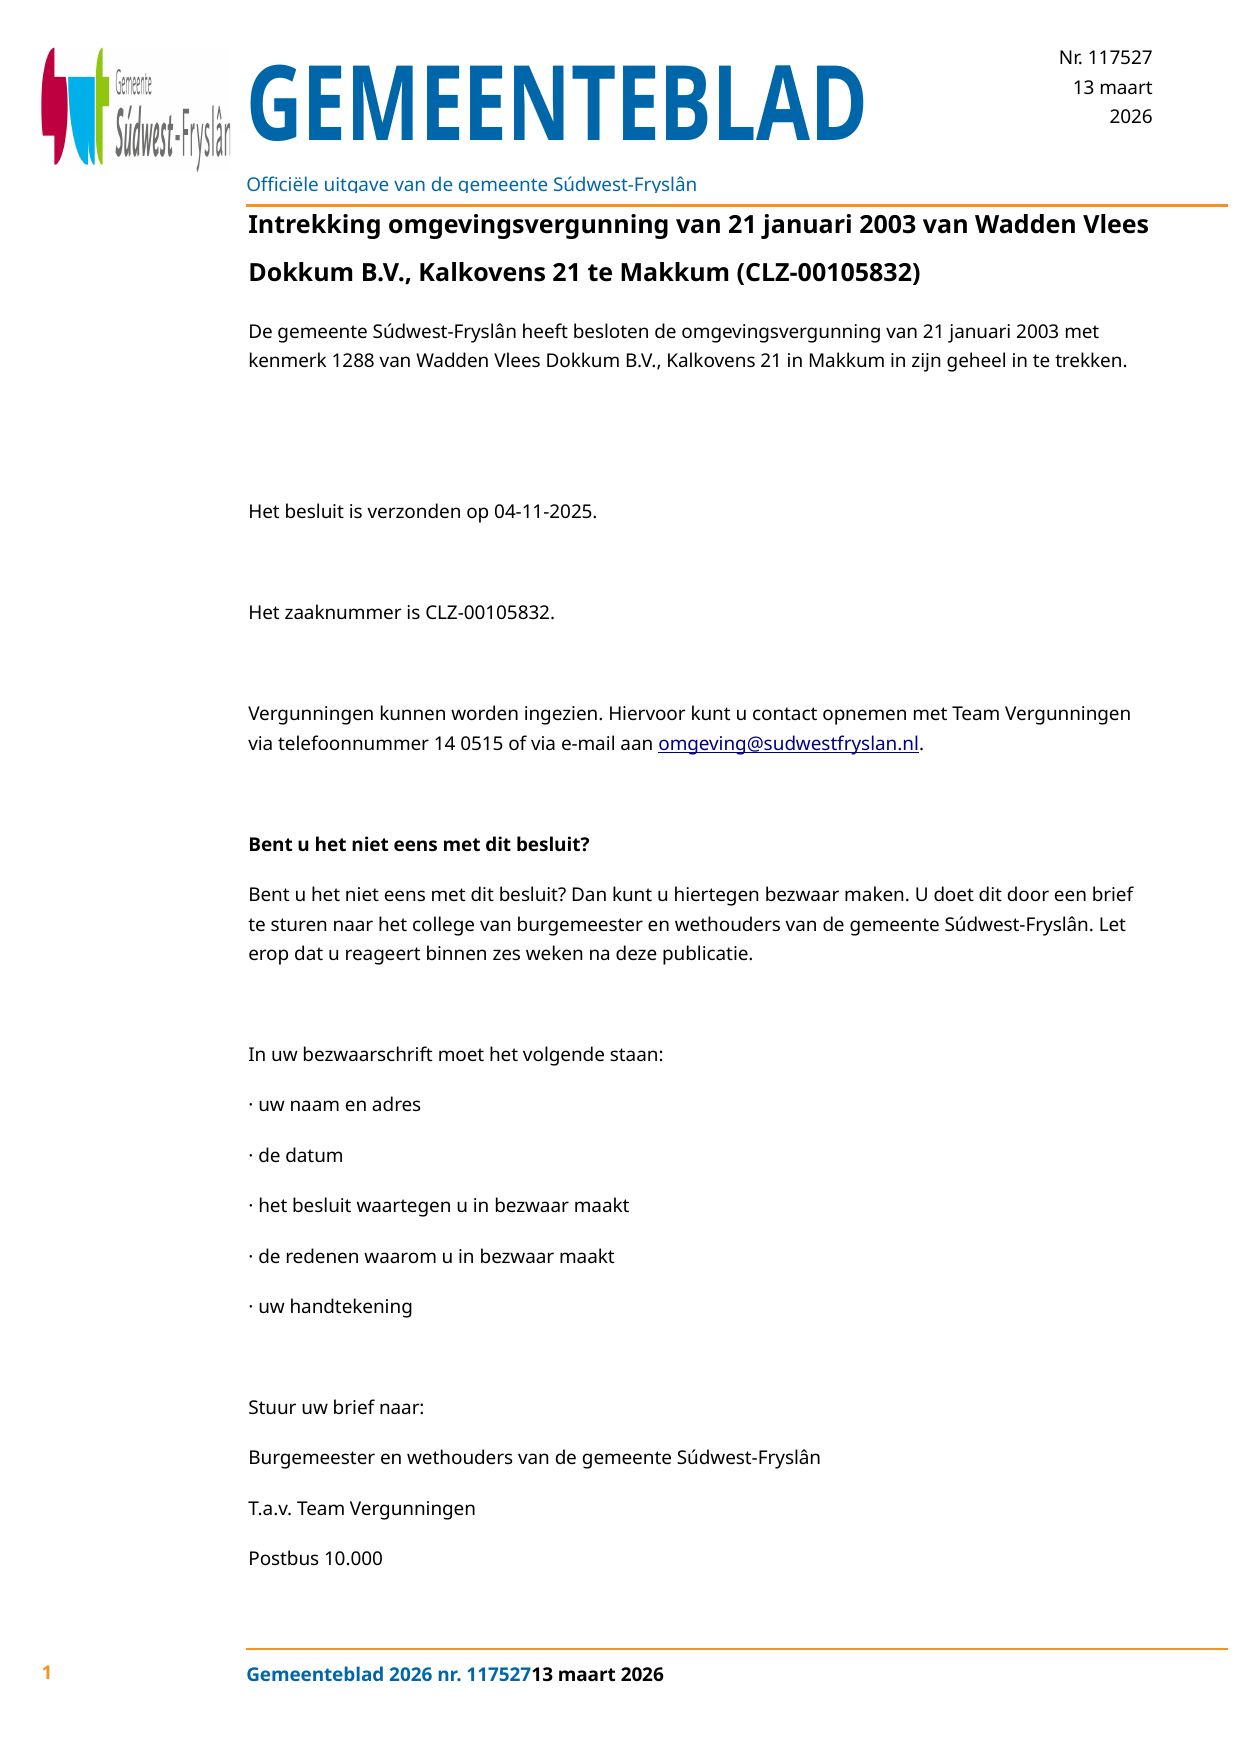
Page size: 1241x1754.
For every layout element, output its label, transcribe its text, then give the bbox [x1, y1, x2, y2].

text Bent u het niet eens met dit besluit? Dan kunt u hiertegen bezwaar maken. U doet dit door een brief te sturen naar het college van burgemeester en wethouders van de gemeente Súdwest-Fryslân. Let erop dat u reageert binnen zes weken na deze publicatie. [248, 881, 1152, 966]
text T.a.v. Team Vergunningen [248, 1495, 1152, 1521]
text In uw bezwaarschrift moet het volgende staan: [248, 1041, 1152, 1067]
text Intrekking omgevingsvergunning van 21 januari 2003 van Wadden Vlees Dokkum B.V., Kalkovens 21 te Makkum (CLZ-00105832) [248, 207, 1152, 288]
text · het besluit waartegen u in bezwaar maakt [248, 1192, 1152, 1218]
text · uw handtekening [248, 1293, 1152, 1319]
text Bent u het niet eens met dit besluit? [248, 831, 1152, 857]
text · de redenen waarom u in bezwaar maakt [248, 1243, 1152, 1269]
text · de datum [248, 1142, 1152, 1168]
text Het besluit is verzonden op 04-11-2025. [248, 499, 1152, 524]
text Burgemeester en wethouders van de gemeente Súdwest-Fryslân [248, 1444, 1152, 1470]
picture [41, 47, 231, 172]
text Het zaaknummer is CLZ-00105832. [248, 599, 1152, 625]
text De gemeente Súdwest-Fryslân heeft besloten de omgevingsvergunning van 21 januari 2003 met kenmerk 1288 van Wadden Vlees Dokkum B.V., Kalkovens 21 in Makkum in zijn geheel in te trekken. [248, 318, 1152, 373]
text · uw naam en adres [248, 1092, 1152, 1117]
text Stuur uw brief naar: [248, 1394, 1152, 1420]
text Vergunningen kunnen worden ingezien. Hiervoor kunt u contact opnemen met Team Vergunningen via telefoonnummer 14 0515 of via e-mail aan omgeving@sudwestfryslan.nl. [248, 700, 1152, 756]
text Postbus 10.000 [248, 1545, 1152, 1571]
